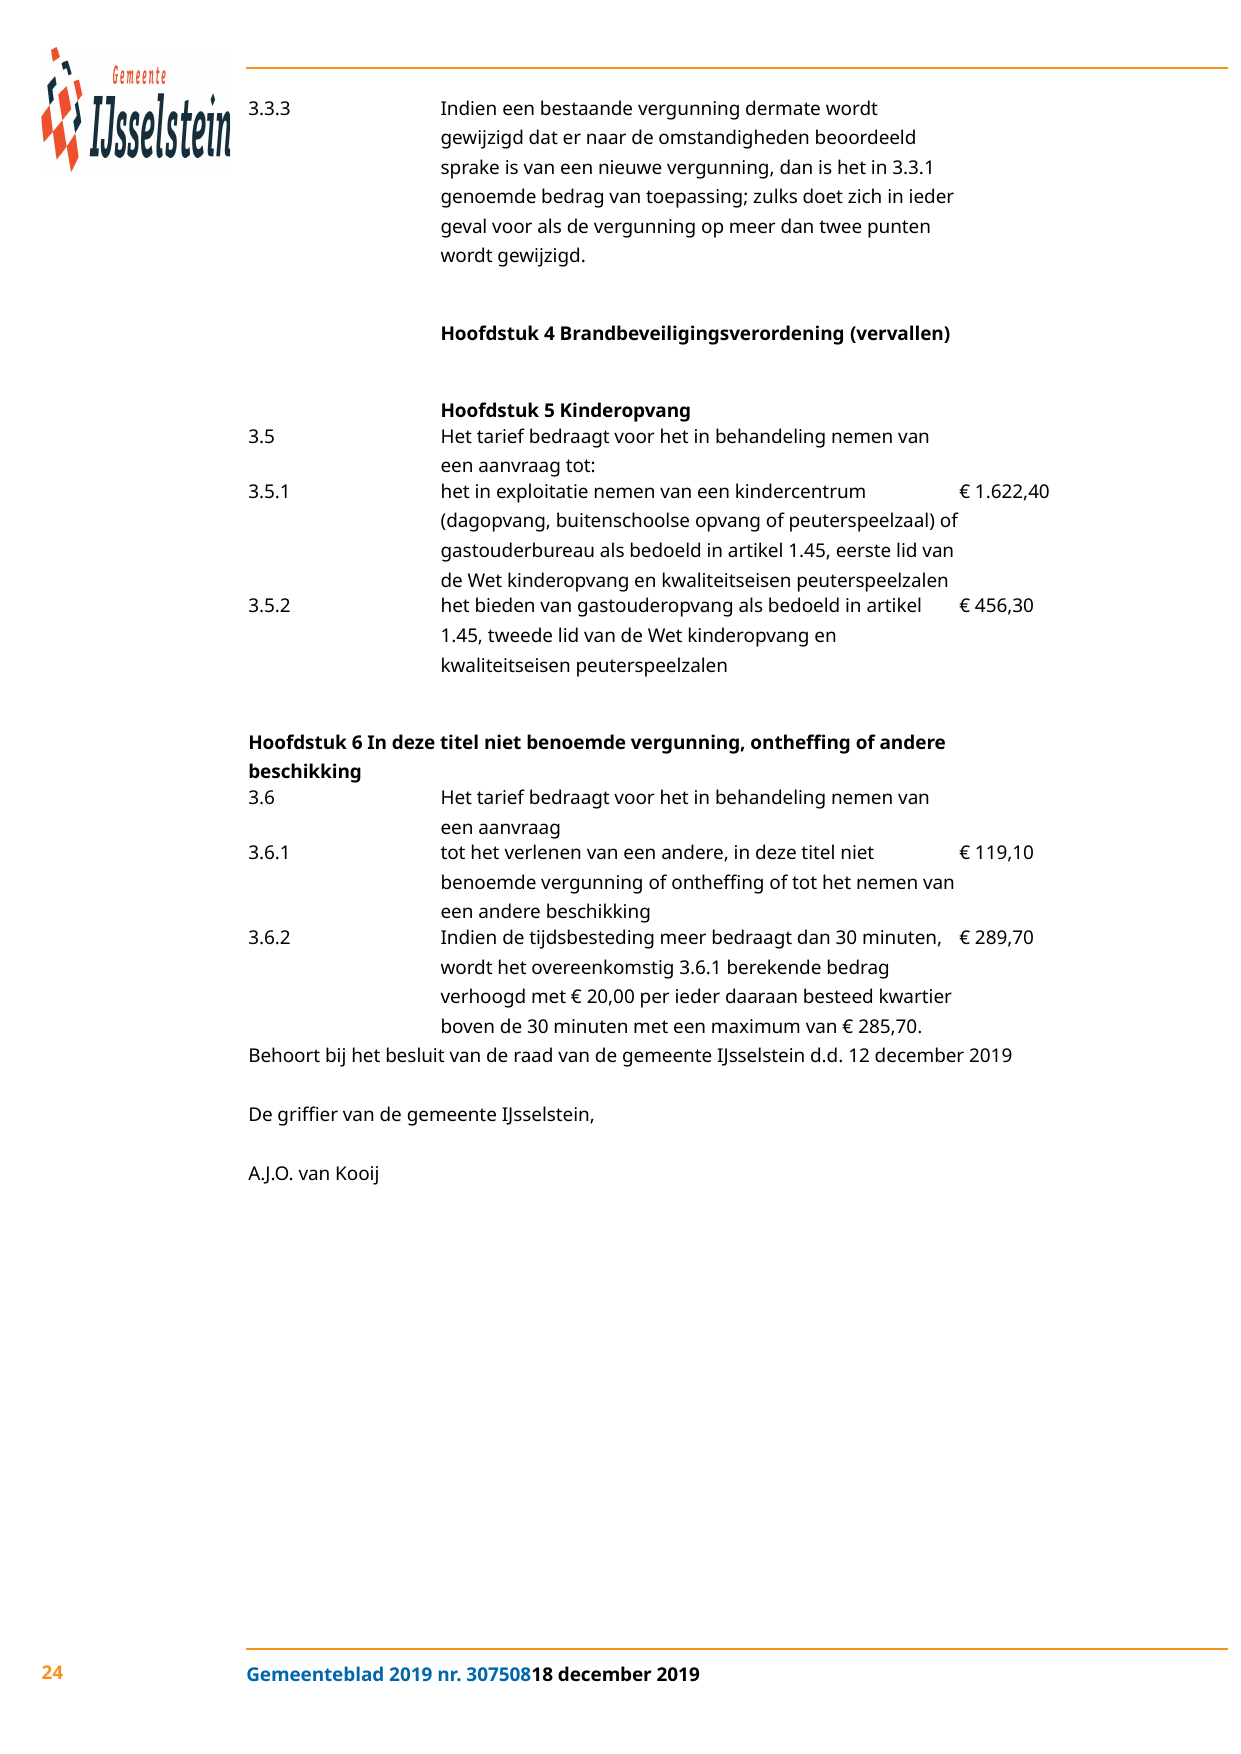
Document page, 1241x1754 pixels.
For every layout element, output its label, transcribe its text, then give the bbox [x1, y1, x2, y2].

table_cell € 119,10 [959, 840, 1152, 924]
table_cell [959, 784, 1152, 839]
table_cell [959, 678, 1152, 703]
table_cell [959, 423, 1152, 478]
table_cell [959, 269, 1152, 294]
table_cell Hoofdstuk 5 Kinderopvang [440, 397, 959, 423]
table_cell [248, 269, 440, 294]
picture [41, 47, 231, 172]
table_cell Het tarief bedraagt voor het in behandeling nemen van een aanvraag [440, 784, 959, 839]
table_cell [959, 320, 1152, 346]
table_cell Indien de tijdsbesteding meer bedraagt dan 30 minuten, wordt het overeenkomstig 3.6.1 berekende bedrag verhoogd met € 20,00 per ieder daaraan besteed kwartier boven de 30 minuten met een maximum van € 285,70. [440, 925, 959, 1039]
table_cell [248, 703, 440, 729]
table_cell [248, 346, 440, 371]
table_cell Indien een bestaande vergunning dermate wordt gewijzigd dat er naar de omstandigheden beoordeeld sprake is van een nieuwe vergunning, dan is het in 3.3.1 genoemde bedrag van toepassing; zulks doet zich in ieder geval voor als de vergunning op meer dan twee punten wordt gewijzigd. [440, 95, 959, 268]
table_cell Hoofdstuk 4 Brandbeveiligingsverordening (vervallen) [440, 320, 959, 346]
table_cell [959, 294, 1152, 320]
table_cell Hoofdstuk 6 In deze titel niet benoemde vergunning, ontheffing of andere beschikking [248, 729, 959, 784]
table_cell [959, 95, 1152, 268]
table_cell [959, 346, 1152, 371]
table_cell [248, 320, 440, 346]
table_cell [248, 678, 440, 703]
table_cell € 456,30 [959, 593, 1152, 677]
table_cell Het tarief bedraagt voor het in behandeling nemen van een aanvraag tot: [440, 423, 959, 478]
table_cell 3.5.2 [248, 593, 440, 677]
table_cell [440, 346, 959, 371]
table_cell [440, 703, 959, 729]
table_cell het in exploitatie nemen van een kindercentrum (dagopvang, buitenschoolse opvang of peuterspeelzaal) of gastouderbureau als bedoeld in artikel 1.45, eerste lid van de Wet kinderopvang en kwaliteitseisen peuterspeelzalen [440, 478, 959, 593]
table_cell [959, 397, 1152, 423]
table_cell [959, 371, 1152, 397]
text Behoort bij het besluit van de raad van de gemeente IJsselstein d.d. 12 december 2019 [248, 1042, 1152, 1068]
table_cell [248, 371, 440, 397]
table_cell [248, 294, 440, 320]
table_cell [440, 371, 959, 397]
table_cell 3.6.2 [248, 925, 440, 1039]
table_cell 3.5.1 [248, 478, 440, 593]
table_cell [959, 729, 1152, 784]
table_cell [440, 294, 959, 320]
table_cell 3.6 [248, 784, 440, 839]
table_cell [440, 269, 959, 294]
table_cell [959, 703, 1152, 729]
table_cell € 289,70 [959, 925, 1152, 1039]
table_cell 3.3.3 [248, 95, 440, 268]
table_cell 3.5 [248, 423, 440, 478]
table_cell het bieden van gastouderopvang als bedoeld in artikel 1.45, tweede lid van de Wet kinderopvang en kwaliteitseisen peuterspeelzalen [440, 593, 959, 677]
text A.J.O. van Kooij [248, 1161, 1152, 1186]
text De griffier van de gemeente IJsselstein, [248, 1101, 1152, 1127]
table_cell 3.6.1 [248, 840, 440, 924]
table_cell [248, 397, 440, 423]
table_cell [440, 678, 959, 703]
table_cell tot het verlenen van een andere, in deze titel niet benoemde vergunning of ontheffing of tot het nemen van een andere beschikking [440, 840, 959, 924]
table_cell € 1.622,40 [959, 478, 1152, 593]
